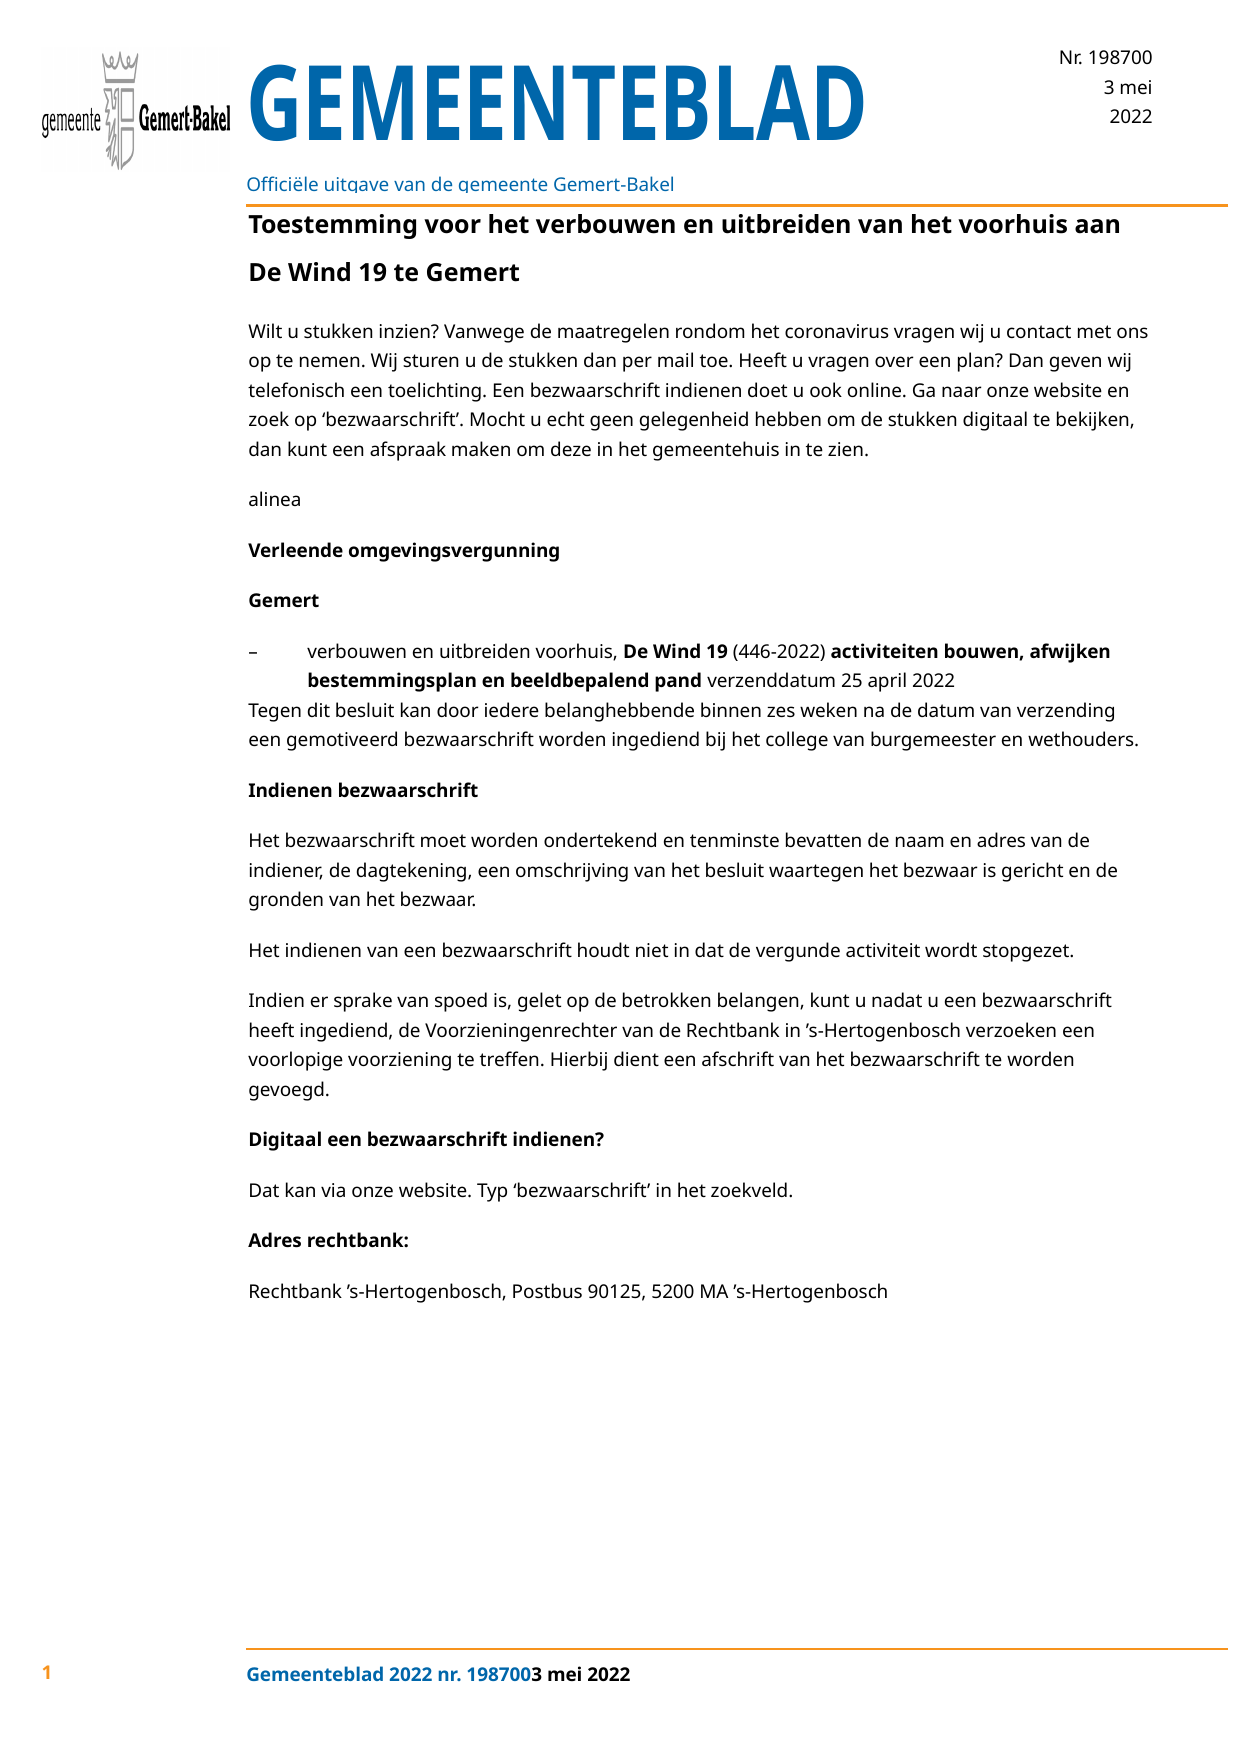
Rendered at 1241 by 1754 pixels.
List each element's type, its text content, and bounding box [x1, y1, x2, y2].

text Rechtbank ’s-Hertogenbosch, Postbus 90125, 5200 MA ’s-Hertogenbosch [248, 1278, 1152, 1304]
text Toestemming voor het verbouwen en uitbreiden van het voorhuis aan De Wind 19 te Gemert [248, 207, 1152, 288]
list verbouwen en uitbreiden voorhuis, De Wind 19 (446-2022) activiteiten bouwen, afwijken bestemmingsplan en beeldbepalend pand verzenddatum 25 april 2022 [248, 638, 1152, 693]
text Dat kan via onze website. Typ ‘bezwaarschrift’ in het zoekveld. [248, 1177, 1152, 1203]
text Verleende omgevingsvergunning [248, 537, 1152, 563]
text Indien er sprake van spoed is, gelet op de betrokken belangen, kunt u nadat u een bezwaarschrift heeft ingediend, de Voorzieningenrechter van de Rechtbank in ’s-Hertogenbosch verzoeken een voorlopige voorziening te treffen. Hierbij dient een afschrift van het bezwaarschrift te worden gevoegd. [248, 987, 1152, 1102]
text Gemert [248, 587, 1152, 613]
picture [41, 47, 231, 172]
text Wilt u stukken inzien? Vanwege de maatregelen rondom het coronavirus vragen wij u contact met ons op te nemen. Wij sturen u de stukken dan per mail toe. Heeft u vragen over een plan? Dan geven wij telefonisch een toelichting. Een bezwaarschrift indienen doet u ook online. Ga naar onze website en zoek op ‘bezwaarschrift’. Mocht u echt geen gelegenheid hebben om de stukken digitaal te bekijken, dan kunt een afspraak maken om deze in het gemeentehuis in te zien. [248, 318, 1152, 462]
text Tegen dit besluit kan door iedere belanghebbende binnen zes weken na de datum van verzending een gemotiveerd bezwaarschrift worden ingediend bij het college van burgemeester en wethouders. [248, 697, 1152, 752]
text Indienen bezwaarschrift [248, 777, 1152, 803]
text alinea [248, 487, 1152, 512]
text Digitaal een bezwaarschrift indienen? [248, 1127, 1152, 1152]
text Het indienen van een bezwaarschrift houdt niet in dat de vergunde activiteit wordt stopgezet. [248, 937, 1152, 963]
text Adres rechtbank: [248, 1227, 1152, 1253]
text Het bezwaarschrift moet worden ondertekend en tenminste bevatten de naam en adres van de indiener, de dagtekening, een omschrijving van het besluit waartegen het bezwaar is gericht en de gronden van het bezwaar. [248, 827, 1152, 912]
